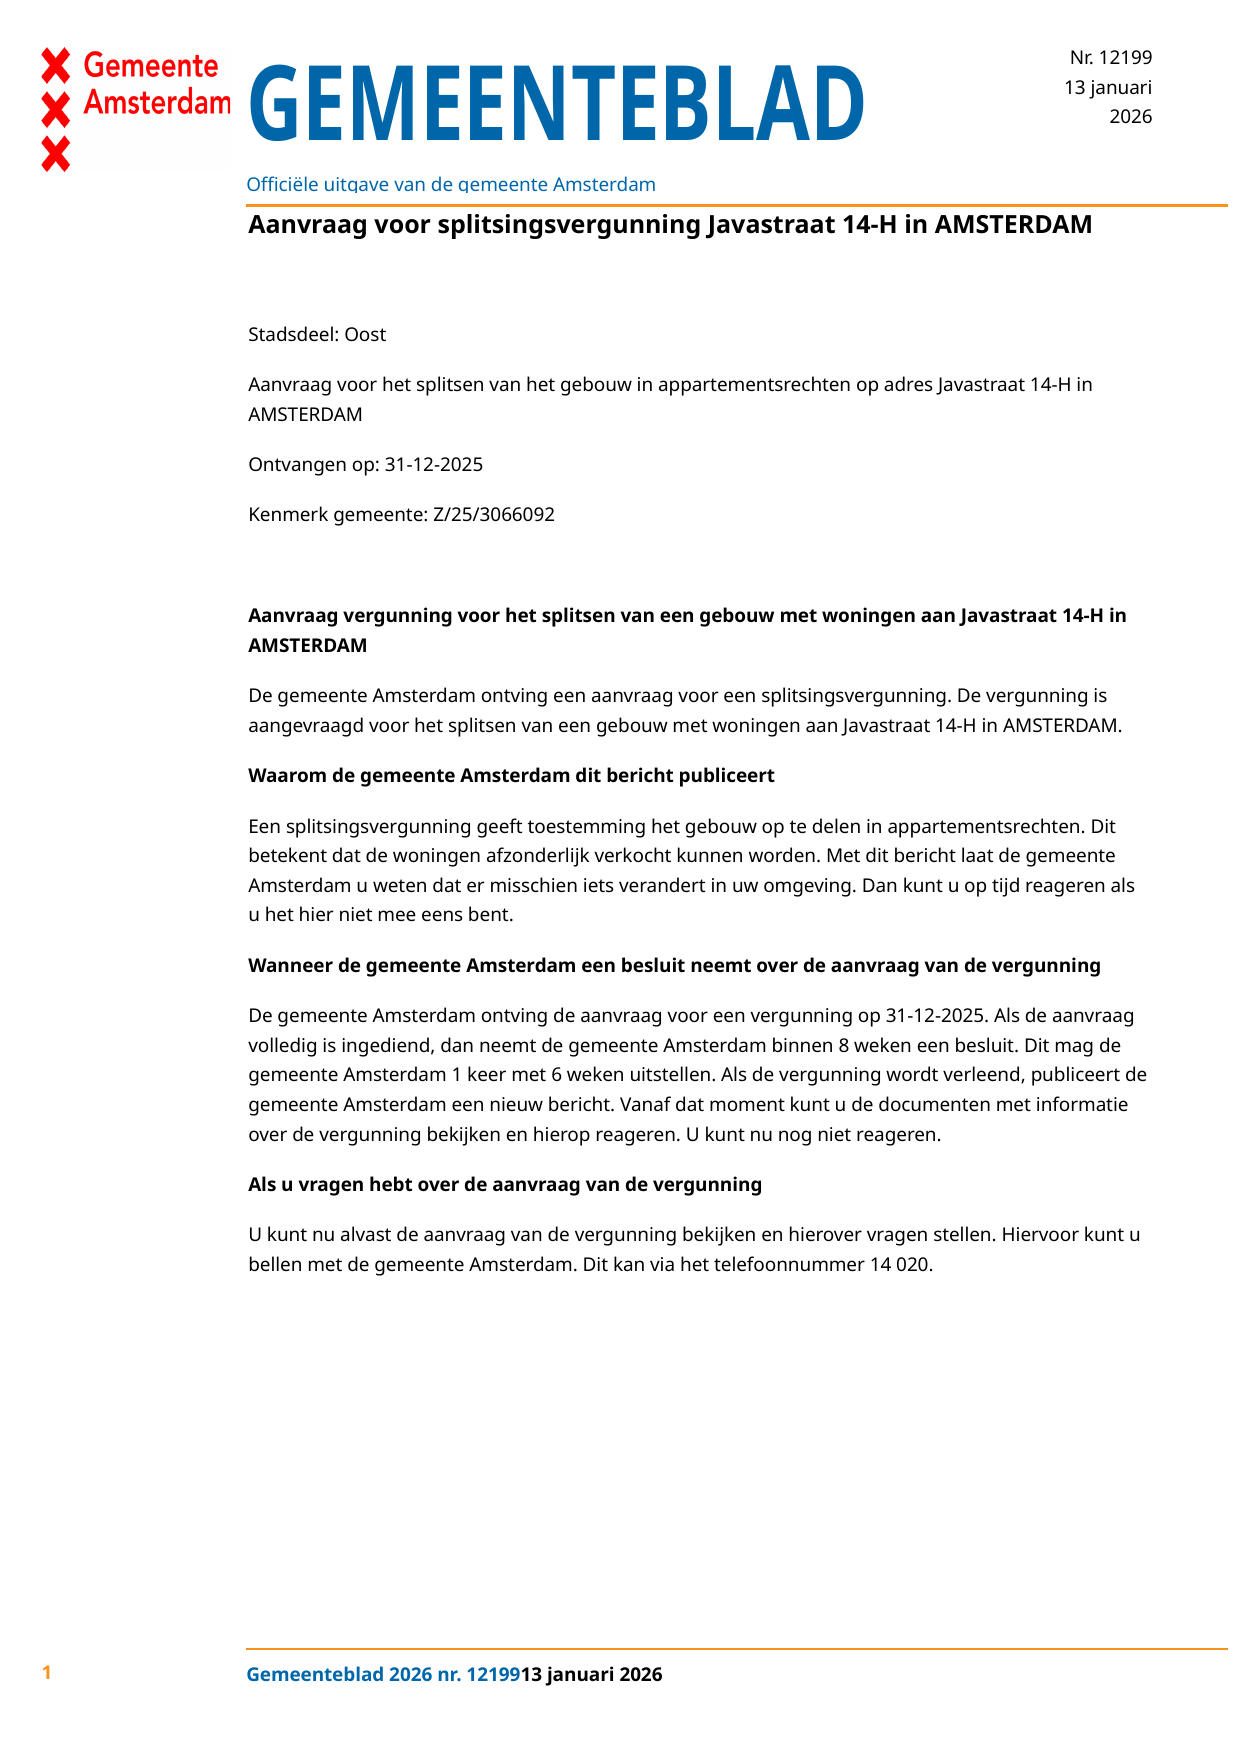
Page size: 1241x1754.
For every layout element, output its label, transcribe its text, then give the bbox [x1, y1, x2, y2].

text Aanvraag vergunning voor het splitsen van een gebouw met woningen aan Javastraat 14-H in AMSTERDAM [248, 602, 1152, 658]
text Wanneer de gemeente Amsterdam een besluit neemt over de aanvraag van de vergunning [248, 952, 1152, 978]
text Waarom de gemeente Amsterdam dit bericht publiceert [248, 762, 1152, 788]
text U kunt nu alvast de aanvraag van de vergunning bekijken en hierover vragen stellen. Hiervoor kunt u bellen met de gemeente Amsterdam. Dit kan via het telefoonnummer 14 020. [248, 1222, 1152, 1277]
text De gemeente Amsterdam ontving de aanvraag voor een vergunning op 31-12-2025. Als de aanvraag volledig is ingediend, dan neemt de gemeente Amsterdam binnen 8 weken een besluit. Dit mag de gemeente Amsterdam 1 keer met 6 weken uitstellen. Als de vergunning wordt verleend, publiceert de gemeente Amsterdam een nieuw bericht. Vanaf dat moment kunt u de documenten met informatie over de vergunning bekijken en hierop reageren. U kunt nu nog niet reageren. [248, 1002, 1152, 1146]
text Aanvraag voor het splitsen van het gebouw in appartementsrechten op adres Javastraat 14-H in AMSTERDAM [248, 371, 1152, 426]
text Stadsdeel: Oost [248, 321, 1152, 346]
text Als u vragen hebt over de aanvraag van de vergunning [248, 1171, 1152, 1197]
text De gemeente Amsterdam ontving een aanvraag voor een splitsingsvergunning. De vergunning is aangevraagd voor het splitsen van een gebouw met woningen aan Javastraat 14-H in AMSTERDAM. [248, 682, 1152, 738]
picture [41, 47, 231, 172]
text Kenmerk gemeente: Z/25/3066092 [248, 502, 1152, 527]
text Aanvraag voor splitsingsvergunning Javastraat 14-H in AMSTERDAM [248, 207, 1152, 241]
text Ontvangen op: 31-12-2025 [248, 451, 1152, 477]
text Een splitsingsvergunning geeft toestemming het gebouw op te delen in appartementsrechten. Dit betekent dat de woningen afzonderlijk verkocht kunnen worden. Met dit bericht laat de gemeente Amsterdam u weten dat er misschien iets verandert in uw omgeving. Dan kunt u op tijd reageren als u het hier niet mee eens bent. [248, 813, 1152, 927]
